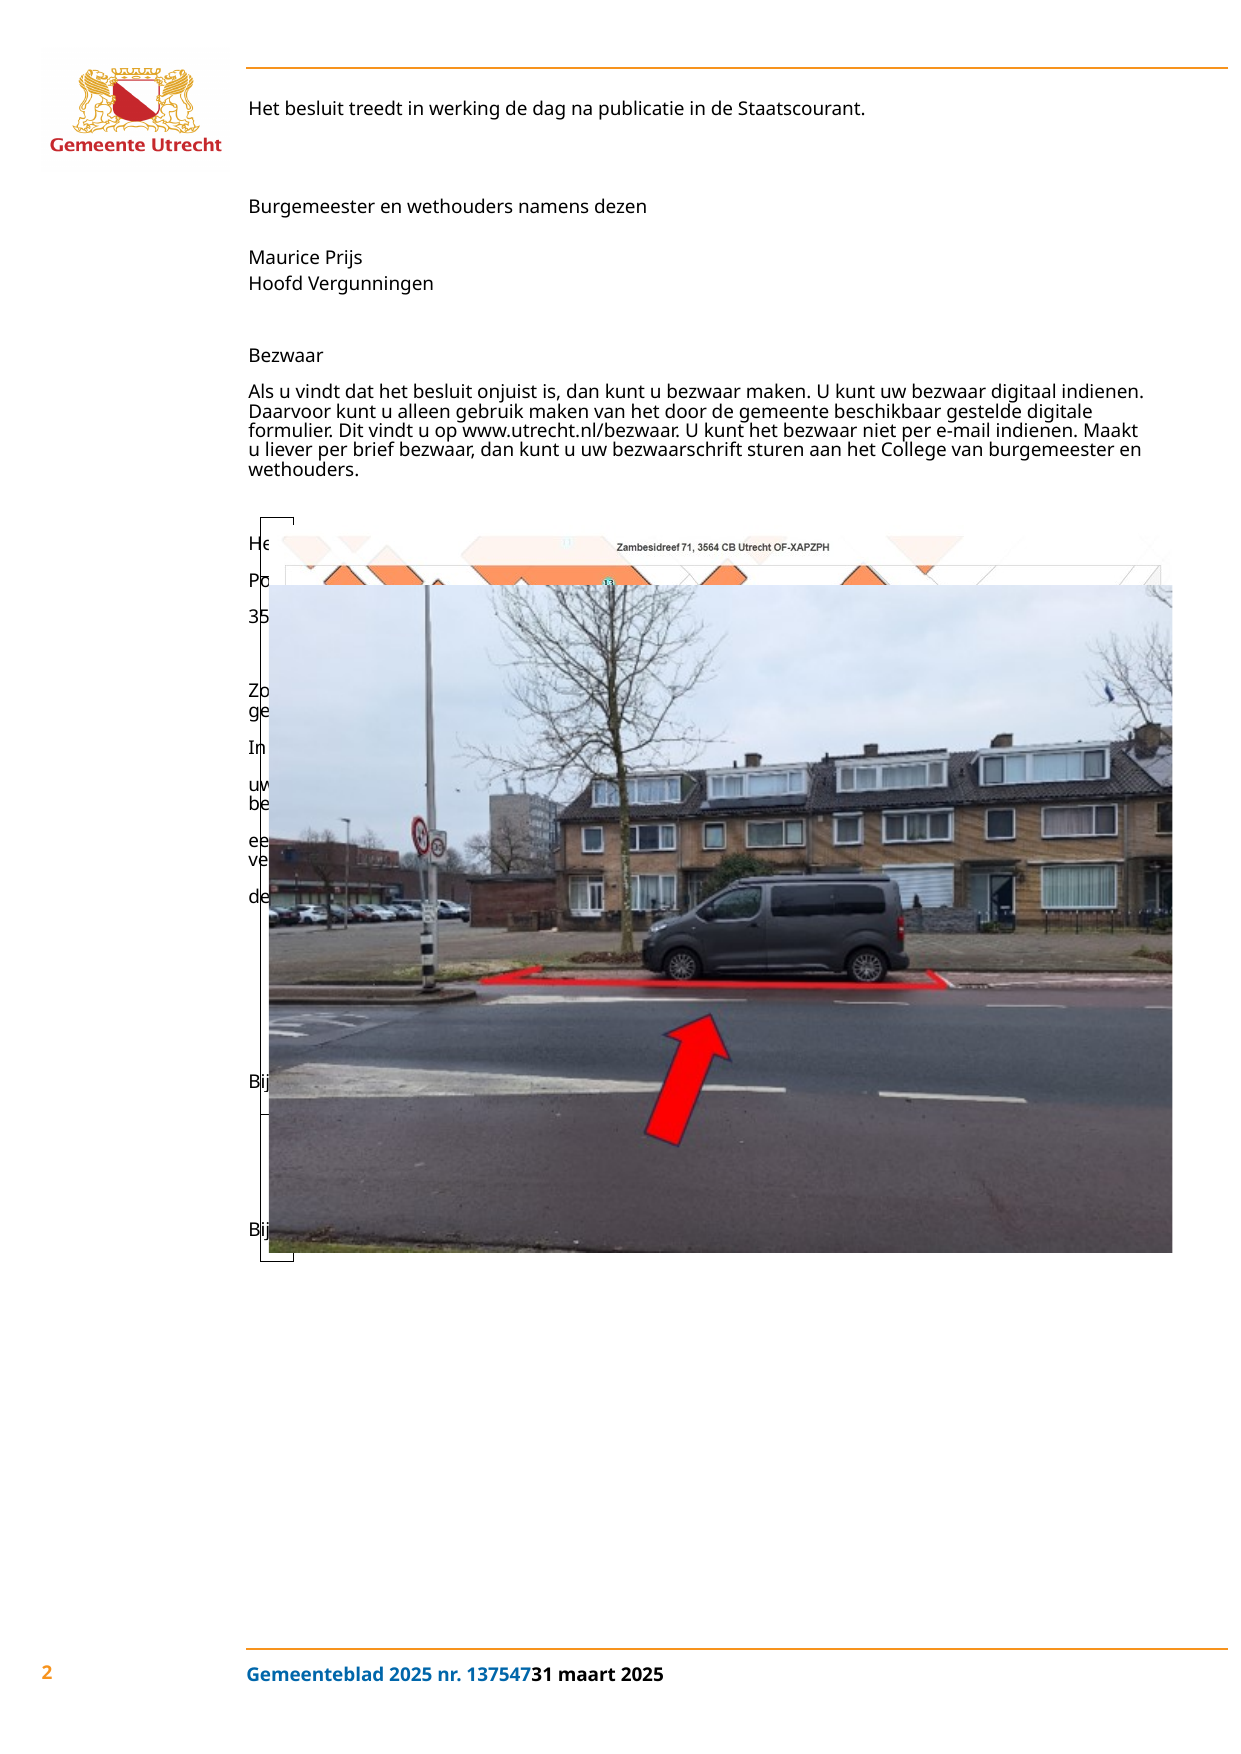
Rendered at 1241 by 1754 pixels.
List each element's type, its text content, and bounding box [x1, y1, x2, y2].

text Burgemeester en wethouders namens dezen [248, 193, 1152, 219]
text Bezwaar [248, 347, 1152, 366]
picture [41, 47, 231, 172]
text Maurice Prijs [248, 244, 1152, 270]
text Hoofd Vergunningen [248, 270, 1152, 296]
picture [268, 525, 1173, 1253]
text Als u vindt dat het besluit onjuist is, dan kunt u bezwaar maken. U kunt uw bezwaar digitaal indienen. Daarvoor kunt u alleen gebruik maken van het door de gemeente beschikbaar gestelde digitale formulier. Dit vindt u op www.utrecht.nl/bezwaar. U kunt het bezwaar niet per e-mail indienen. Maakt u liever per brief bezwaar, dan kunt u uw bezwaarschrift sturen aan het College van burgemeester en wethouders. [248, 383, 1152, 480]
text Het besluit treedt in werking de dag na publicatie in de Staatscourant. [248, 95, 1152, 121]
